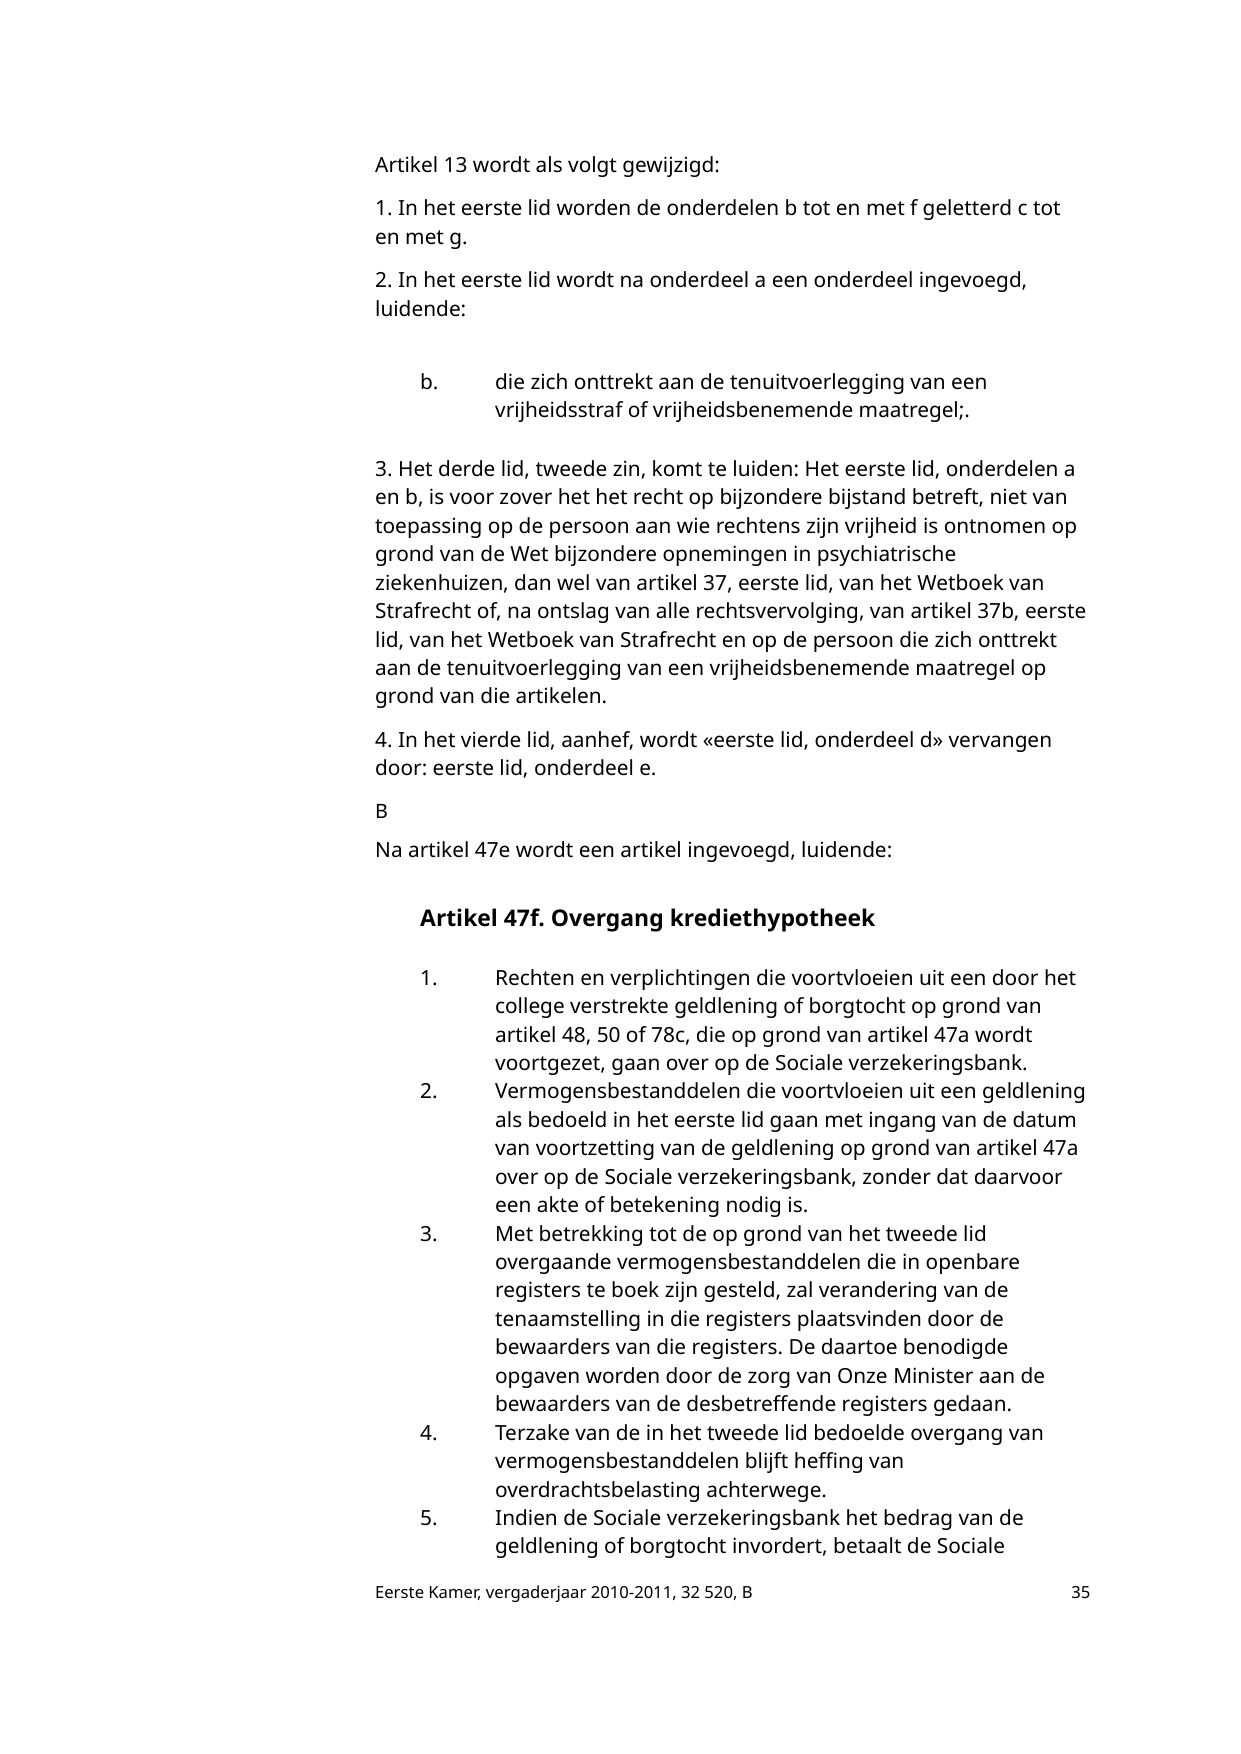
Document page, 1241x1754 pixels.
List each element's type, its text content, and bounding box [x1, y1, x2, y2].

text 1. In het eerste lid worden de onderdelen b tot en met f geletterd c tot en met g. [375, 193, 1090, 250]
list Terzake van de in het tweede lid bedoelde overgang van vermogensbestanddelen blijft heffing van overdrachtsbelasting achterwege. [420, 1418, 1090, 1503]
text 4. In het vierde lid, aanhef, wordt «eerste lid, onderdeel d» vervangen door: eerste lid, onderdeel e. [375, 725, 1090, 782]
list Met betrekking tot de op grond van het tweede lid overgaande vermogensbestanddelen die in openbare registers te boek zijn gesteld, zal verandering van de tenaamstelling in die registers plaatsvinden door de bewaarders van die registers. De daartoe benodigde opgaven worden door de zorg van Onze Minister aan de bewaarders van de desbetreffende registers gedaan. [420, 1219, 1090, 1418]
text 2. In het eerste lid wordt na onderdeel a een onderdeel ingevoegd, luidende: [375, 265, 1090, 322]
text B [375, 797, 1090, 824]
list die zich onttrekt aan de tenuitvoerlegging van een vrijheidsstraf of vrijheidsbenemende maatregel;. [420, 367, 1090, 424]
text 3. Het derde lid, tweede zin, komt te luiden: Het eerste lid, onderdelen a en b, is voor zover het het recht op bijzondere bijstand betreft, niet van toepassing op de persoon aan wie rechtens zijn vrijheid is ontnomen op grond van de Wet bijzondere opnemingen in psychiatrische ziekenhuizen, dan wel van artikel 37, eerste lid, van het Wetboek van Strafrecht of, na ontslag van alle rechtsvervolging, van artikel 37b, eerste lid, van het Wetboek van Strafrecht en op de persoon die zich onttrekt aan de tenuitvoerlegging van een vrijheidsbenemende maatregel op grond van die artikelen. [375, 454, 1090, 710]
list Indien de Sociale verzekeringsbank het bedrag van de geldlening of borgtocht invordert, betaalt de Sociale [420, 1503, 1090, 1560]
subtitle Artikel 47f. Overgang krediethypotheek [420, 902, 1090, 933]
list Rechten en verplichtingen die voortvloeien uit een door het college verstrekte geldlening of borgtocht op grond van artikel 48, 50 of 78c, die op grond van artikel 47a wordt voortgezet, gaan over op de Sociale verzekeringsbank. [420, 963, 1090, 1077]
text Na artikel 47e wordt een artikel ingevoegd, luidende: [375, 836, 1090, 864]
text Artikel 13 wordt als volgt gewijzigd: [375, 150, 1090, 178]
list Vermogensbestanddelen die voortvloeien uit een geldlening als bedoeld in het eerste lid gaan met ingang van de datum van voortzetting van de geldlening op grond van artikel 47a over op de Sociale verzekeringsbank, zonder dat daarvoor een akte of betekening nodig is. [420, 1077, 1090, 1219]
